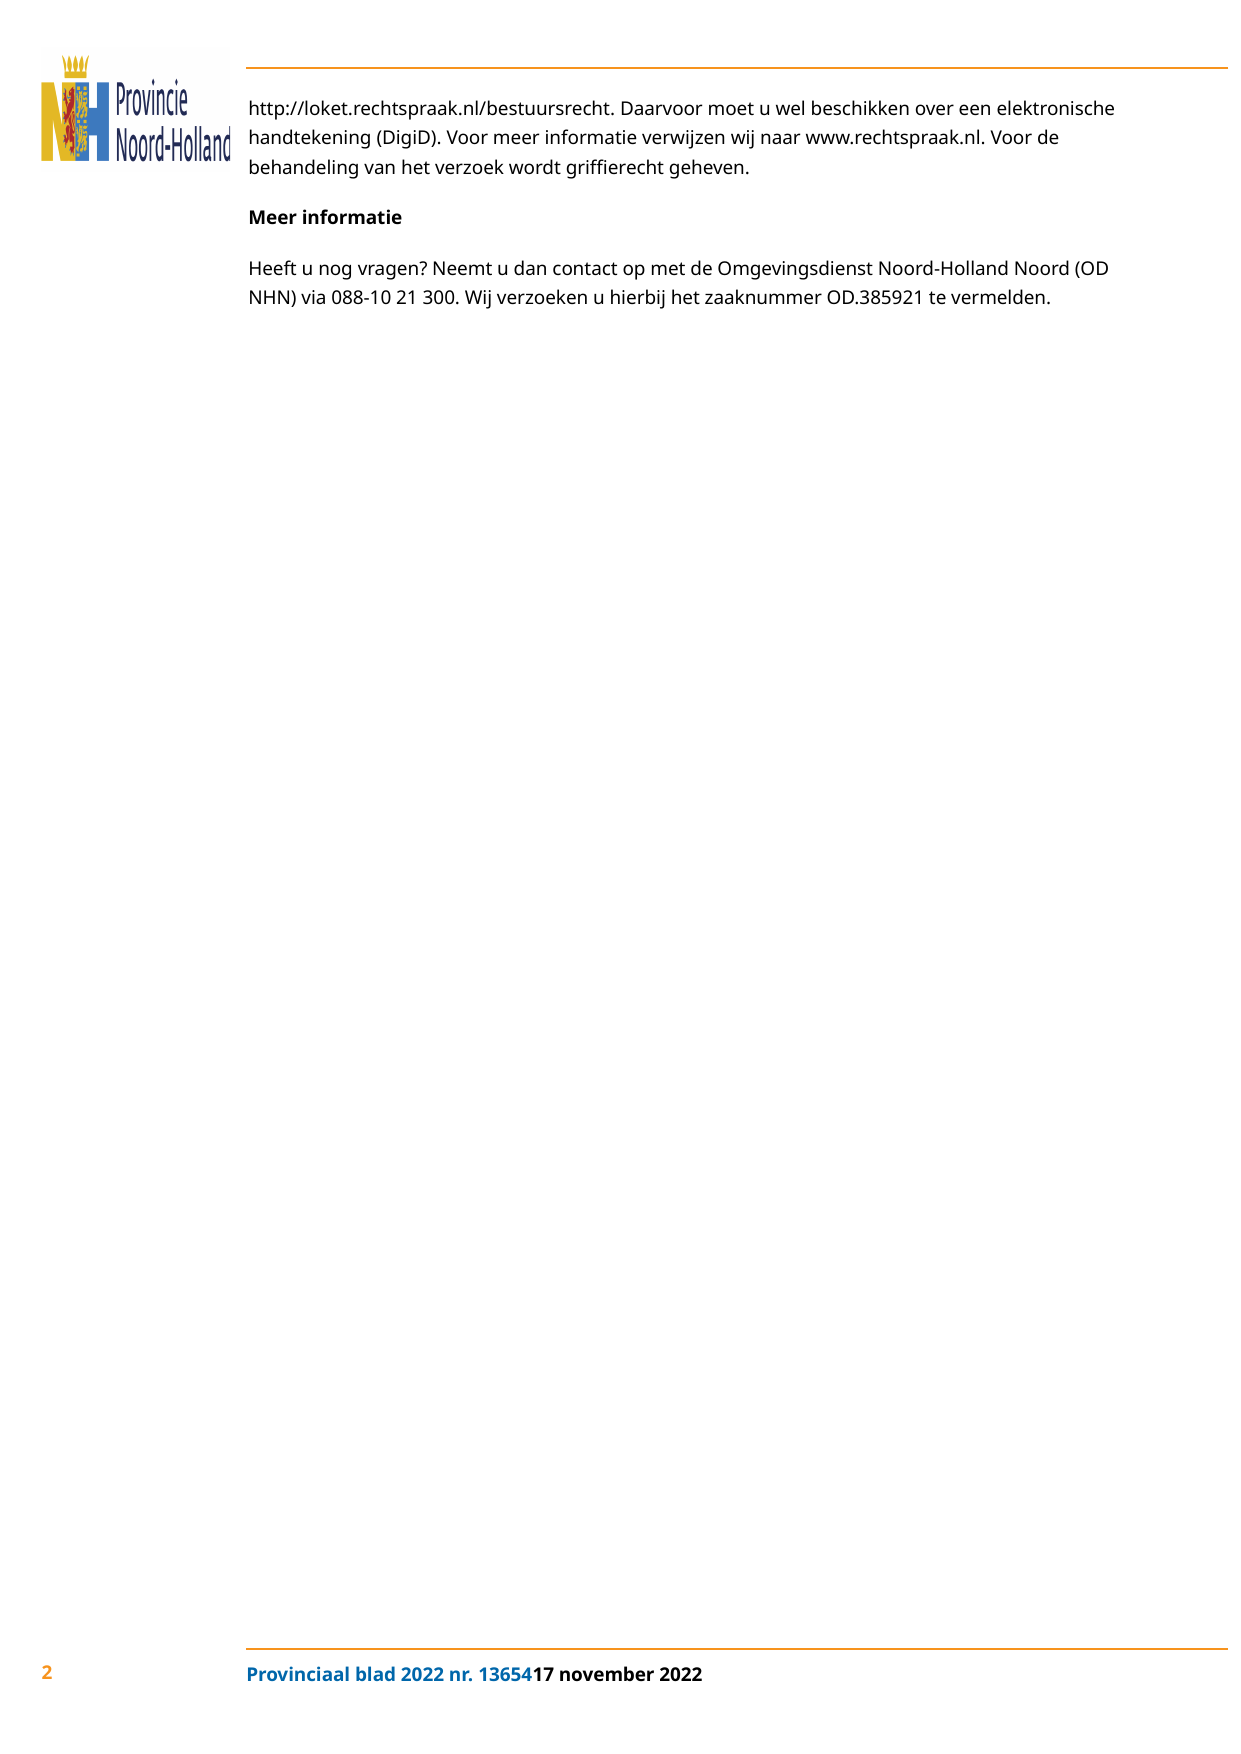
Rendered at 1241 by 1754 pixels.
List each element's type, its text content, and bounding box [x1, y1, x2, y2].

text http://loket.rechtspraak.nl/bestuursrecht. Daarvoor moet u wel beschikken over een elektronische handtekening (DigiD). Voor meer informatie verwijzen wij naar www.rechtspraak.nl. Voor de behandeling van het verzoek wordt griffierecht geheven. [248, 95, 1152, 180]
picture [41, 47, 231, 172]
text Meer informatie [248, 204, 1152, 230]
text Heeft u nog vragen? Neemt u dan contact op met de Omgevingsdienst Noord-Holland Noord (OD NHN) via 088-10 21 300. Wij verzoeken u hierbij het zaaknummer OD.385921 te vermelden. [248, 255, 1152, 310]
